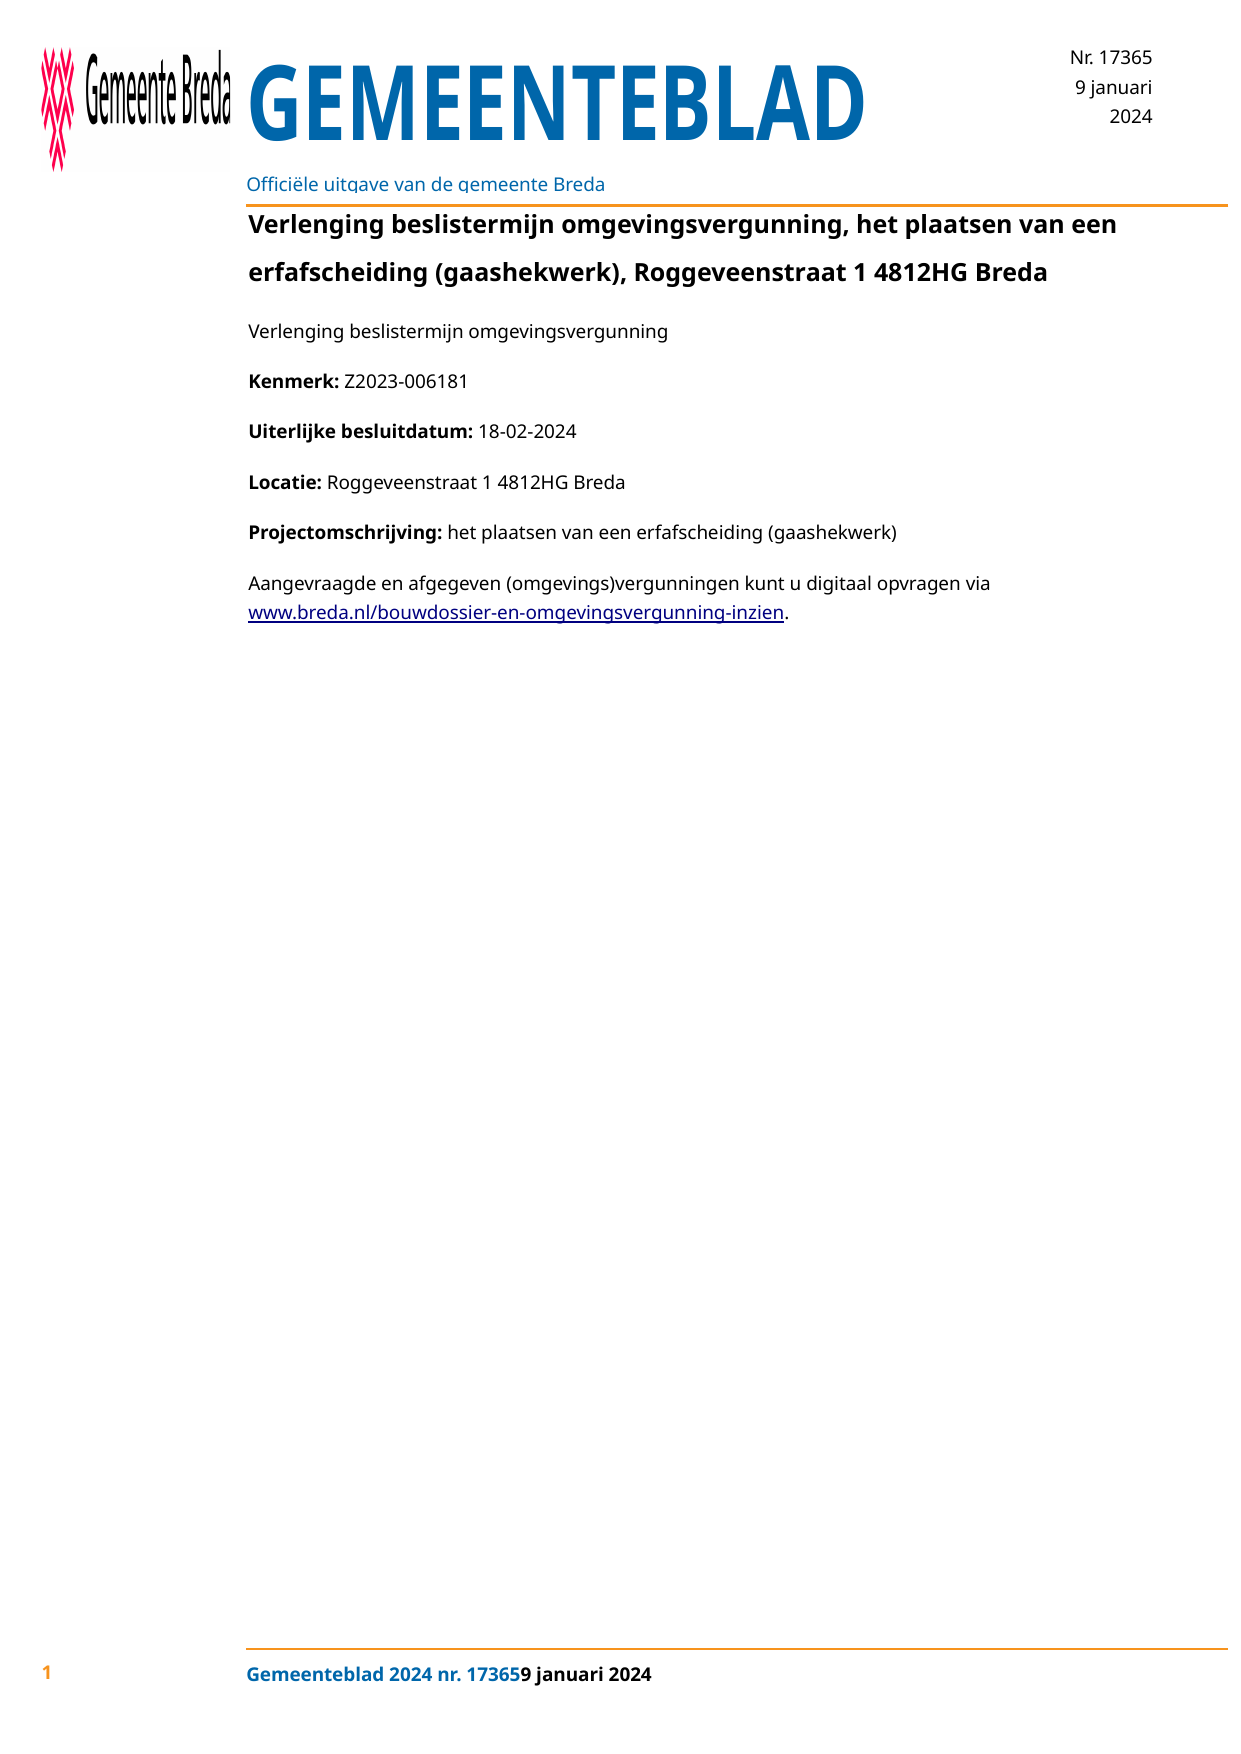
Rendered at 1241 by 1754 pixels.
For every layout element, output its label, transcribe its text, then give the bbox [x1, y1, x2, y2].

text Verlenging beslistermijn omgevingsvergunning, het plaatsen van een erfafscheiding (gaashekwerk), Roggeveenstraat 1 4812HG Breda [248, 207, 1152, 288]
text Uiterlijke besluitdatum: 18-02-2024 [248, 419, 1152, 444]
text Aangevraagde en afgegeven (omgevings)vergunningen kunt u digitaal opvragen via www.breda.nl/bouwdossier-en-omgevingsvergunning-inzien. [248, 570, 1152, 625]
text Projectomschrijving: het plaatsen van een erfafscheiding (gaashekwerk) [248, 519, 1152, 545]
picture [41, 47, 231, 172]
text Kenmerk: Z2023-006181 [248, 368, 1152, 394]
text Locatie: Roggeveenstraat 1 4812HG Breda [248, 469, 1152, 495]
text Verlenging beslistermijn omgevingsvergunning [248, 318, 1152, 344]
